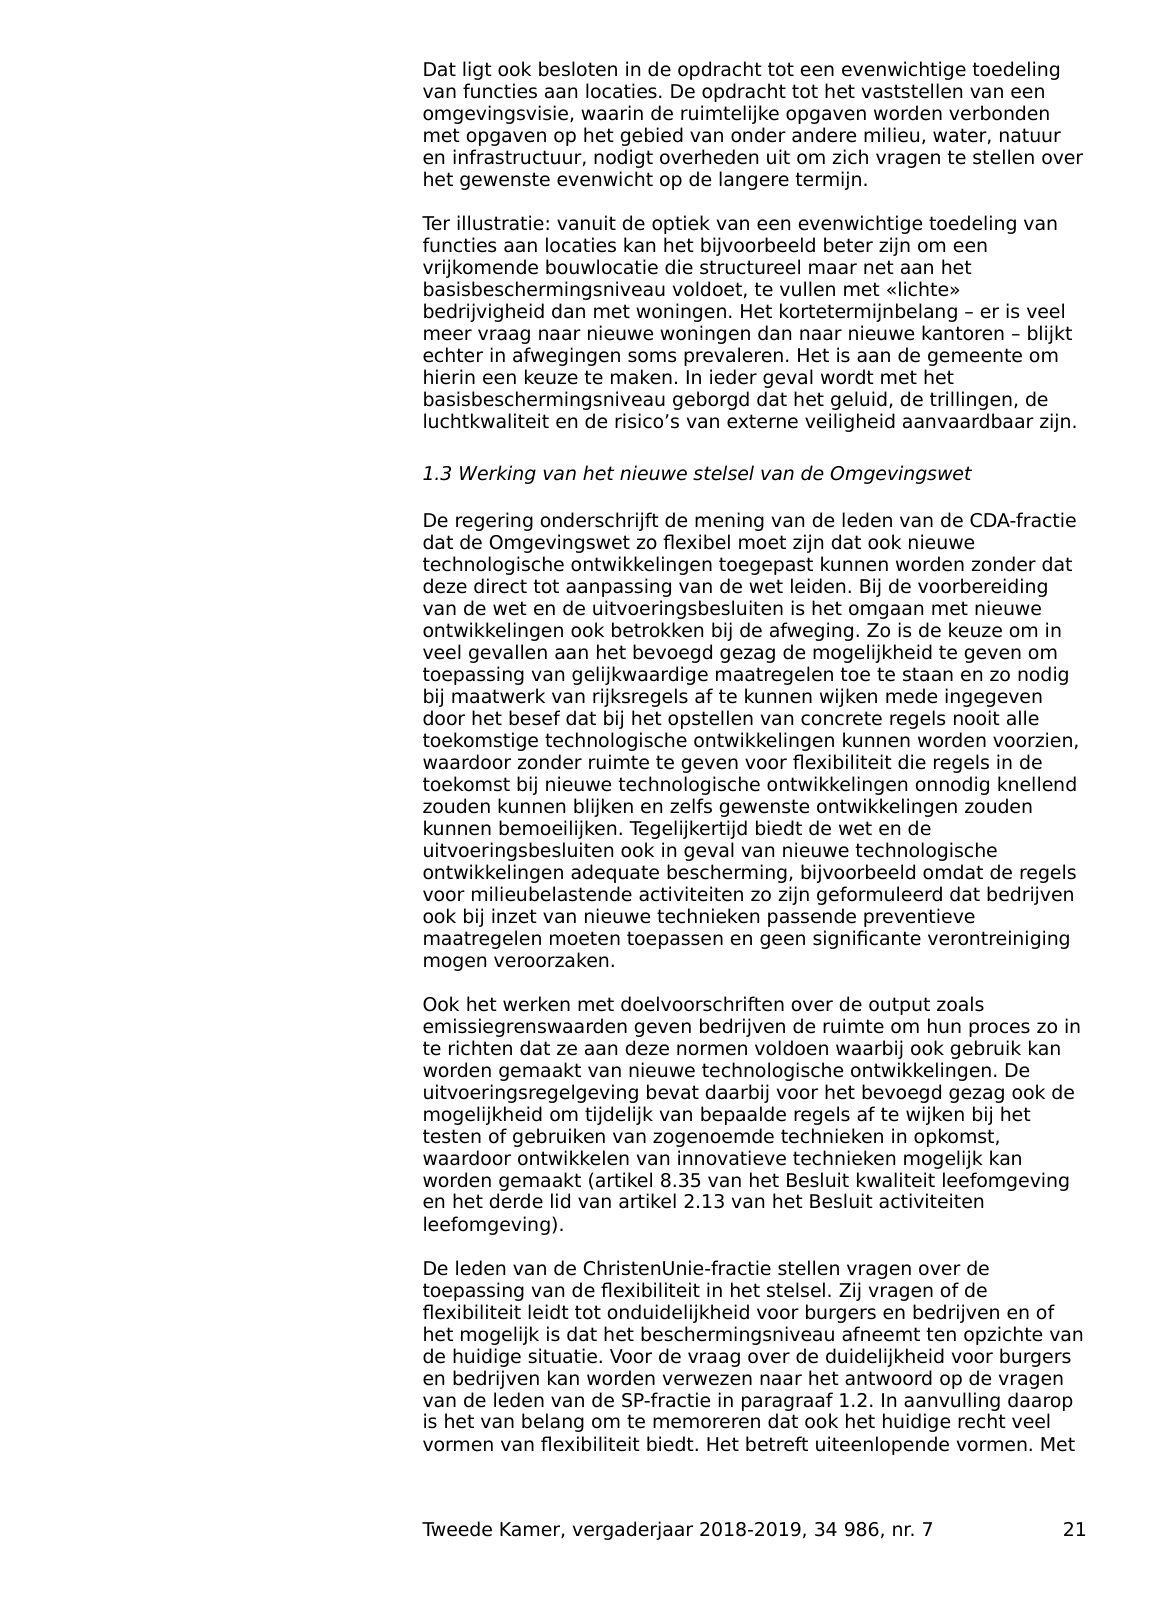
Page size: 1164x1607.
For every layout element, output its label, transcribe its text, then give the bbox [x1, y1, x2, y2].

text Ook het werken met doelvoorschriften over de output zoals emissiegrenswaarden geven bedrijven de ruimte om hun proces zo in te richten dat ze aan deze normen voldoen waarbij ook gebruik kan worden gemaakt van nieuwe technologische ontwikkelingen. De uitvoeringsregelgeving bevat daarbij voor het bevoegd gezag ook de mogelijkheid om tijdelijk van bepaalde regels af te wijken bij het testen of gebruiken van zogenoemde technieken in opkomst, waardoor ontwikkelen van innovatieve technieken mogelijk kan worden gemaakt (artikel 8.35 van het Besluit kwaliteit leefomgeving en het derde lid van artikel 2.13 van het Besluit activiteiten leefomgeving). [422, 994, 1087, 1235]
subtitle 1.3 Werking van het nieuwe stelsel van de Omgevingswet [422, 463, 1087, 485]
text Dat ligt ook besloten in de opdracht tot een evenwichtige toedeling van functies aan locaties. De opdracht tot het vaststellen van een omgevingsvisie, waarin de ruimtelijke opgaven worden verbonden met opgaven op het gebied van onder andere milieu, water, natuur en infrastructuur, nodigt overheden uit om zich vragen te stellen over het gewenste evenwicht op de langere termijn. [422, 59, 1087, 191]
text Ter illustratie: vanuit de optiek van een evenwichtige toedeling van functies aan locaties kan het bijvoorbeeld beter zijn om een vrijkomende bouwlocatie die structureel maar net aan het basisbeschermingsniveau voldoet, te vullen met «lichte» bedrijvigheid dan met woningen. Het kortetermijnbelang – er is veel meer vraag naar nieuwe woningen dan naar nieuwe kantoren – blijkt echter in afwegingen soms prevaleren. Het is aan de gemeente om hierin een keuze te maken. In ieder geval wordt met het basisbeschermingsniveau geborgd dat het geluid, de trillingen, de luchtkwaliteit en de risico’s van externe veiligheid aanvaardbaar zijn. [422, 213, 1087, 433]
text De leden van de ChristenUnie-fractie stellen vragen over de toepassing van de flexibiliteit in het stelsel. Zij vragen of de flexibiliteit leidt tot onduidelijkheid voor burgers en bedrijven en of het mogelijk is dat het beschermingsniveau afneemt ten opzichte van de huidige situatie. Voor de vraag over de duidelijkheid voor burgers en bedrijven kan worden verwezen naar het antwoord op de vragen van de leden van de SP-fractie in paragraaf 1.2. In aanvulling daarop is het van belang om te memoreren dat ook het huidige recht veel vormen van flexibiliteit biedt. Het betreft uiteenlopende vormen. Met [422, 1258, 1087, 1455]
text De regering onderschrijft de mening van de leden van de CDA-fractie dat de Omgevingswet zo flexibel moet zijn dat ook nieuwe technologische ontwikkelingen toegepast kunnen worden zonder dat deze direct tot aanpassing van de wet leiden. Bij de voorbereiding van de wet en de uitvoeringsbesluiten is het omgaan met nieuwe ontwikkelingen ook betrokken bij de afweging. Zo is de keuze om in veel gevallen aan het bevoegd gezag de mogelijkheid te geven om toepassing van gelijkwaardige maatregelen toe te staan en zo nodig bij maatwerk van rijksregels af te kunnen wijken mede ingegeven door het besef dat bij het opstellen van concrete regels nooit alle toekomstige technologische ontwikkelingen kunnen worden voorzien, waardoor zonder ruimte te geven voor flexibiliteit die regels in de toekomst bij nieuwe technologische ontwikkelingen onnodig knellend zouden kunnen blijken en zelfs gewenste ontwikkelingen zouden kunnen bemoeilijken. Tegelijkertijd biedt de wet en de uitvoeringsbesluiten ook in geval van nieuwe technologische ontwikkelingen adequate bescherming, bijvoorbeeld omdat de regels voor milieubelastende activiteiten zo zijn geformuleerd dat bedrijven ook bij inzet van nieuwe technieken passende preventieve maatregelen moeten toepassen en geen significante verontreiniging mogen veroorzaken. [422, 510, 1087, 971]
